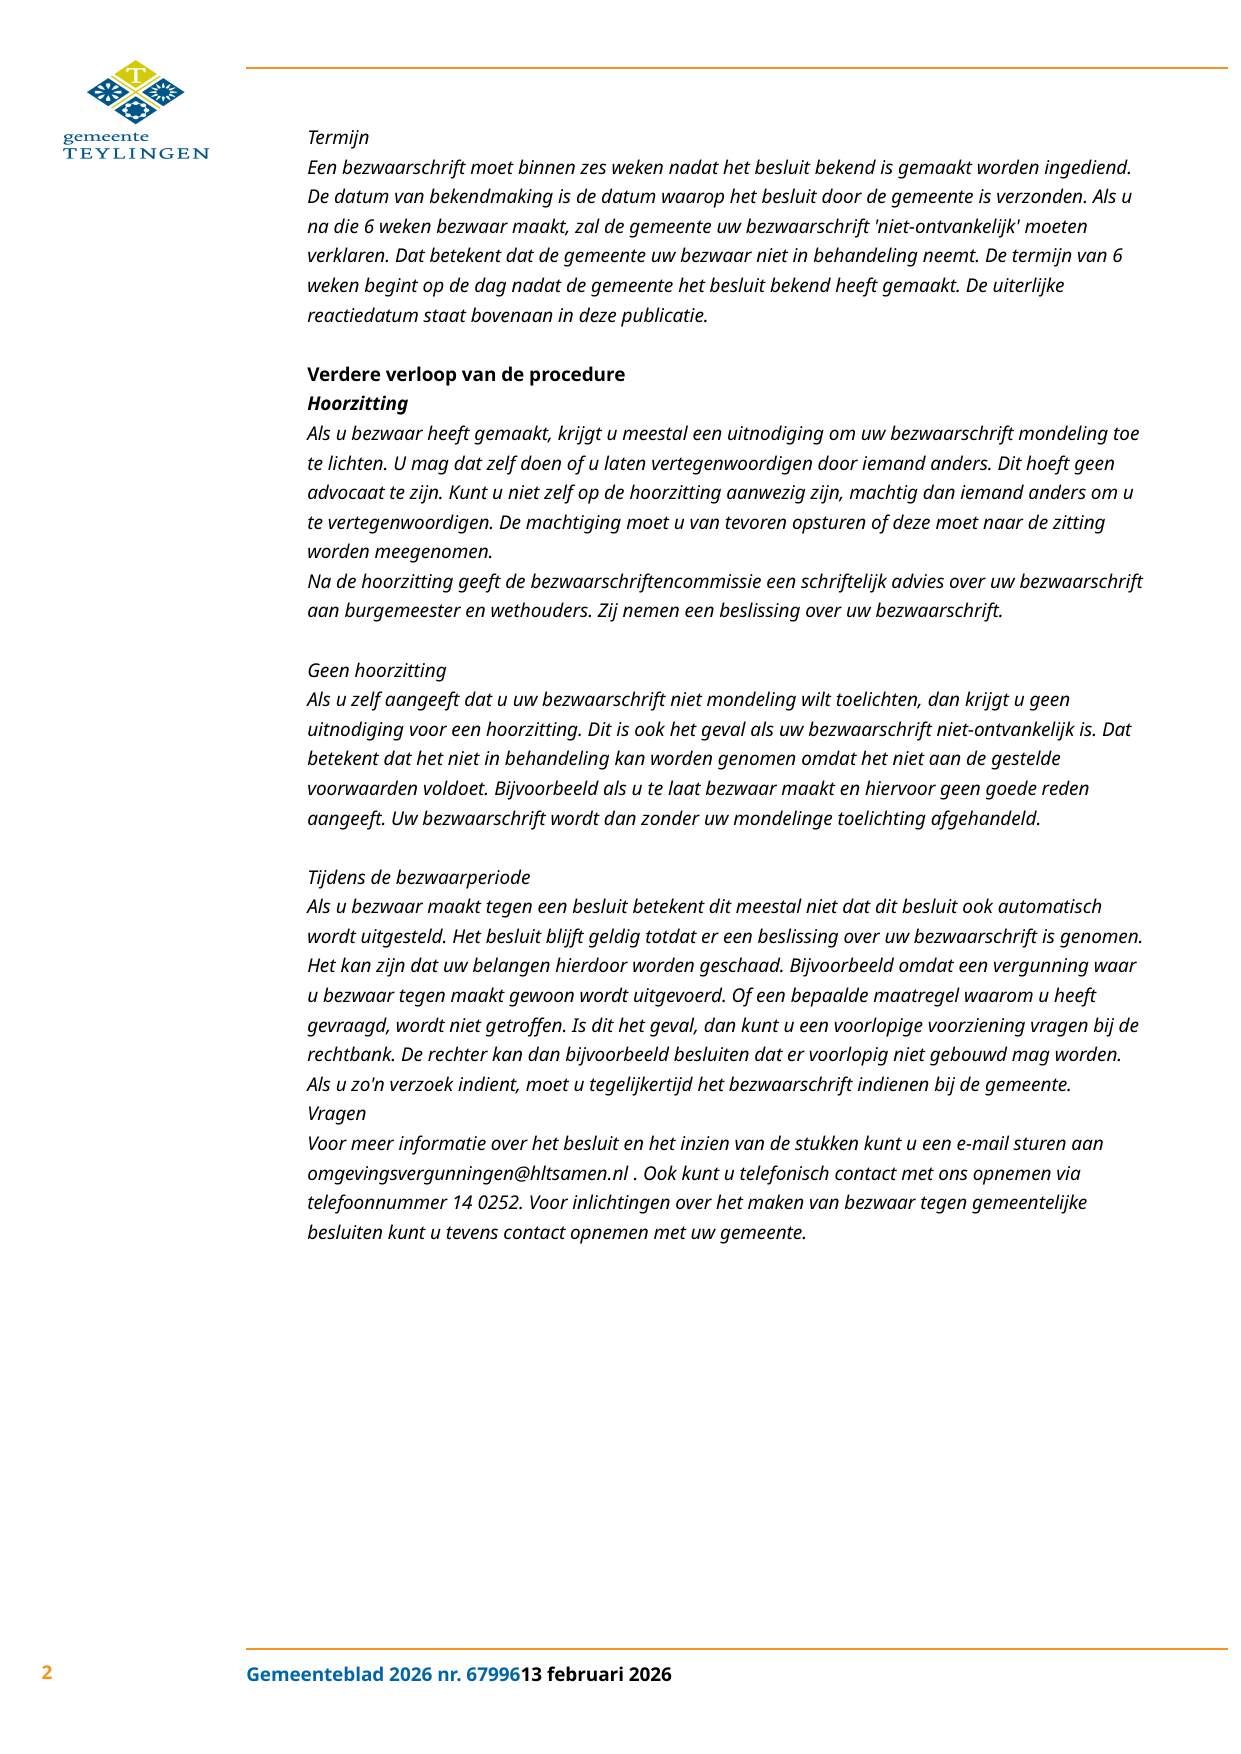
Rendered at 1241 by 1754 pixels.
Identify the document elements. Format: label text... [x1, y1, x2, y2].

list Vragen [248, 1101, 1152, 1126]
picture [41, 47, 231, 172]
list Geen hoorzitting [248, 657, 1152, 683]
list Als u bezwaar maakt tegen een besluit betekent dit meestal niet dat dit besluit ook automatisch wordt uitgesteld. Het besluit blijft geldig totdat er een beslissing over uw bezwaarschrift is genomen. Het kan zijn dat uw belangen hierdoor worden geschaad. Bijvoorbeeld omdat een vergunning waar u bezwaar tegen maakt gewoon wordt uitgevoerd. Of een bepaalde maatregel waarom u heeft gevraagd, wordt niet getroffen. Is dit het geval, dan kunt u een voorlopige voorziening vragen bij de rechtbank. De rechter kan dan bijvoorbeeld besluiten dat er voorlopig niet gebouwd mag worden. Als u zo'n verzoek indient, moet u tegelijkertijd het bezwaarschrift indienen bij de gemeente. [248, 893, 1152, 1097]
list Verdere verloop van de procedure [248, 361, 1152, 387]
list Als u zelf aangeeft dat u uw bezwaarschrift niet mondeling wilt toelichten, dan krijgt u geen uitnodiging voor een hoorzitting. Dit is ook het geval als uw bezwaarschrift niet-ontvankelijk is. Dat betekent dat het niet in behandeling kan worden genomen omdat het niet aan de gestelde voorwaarden voldoet. Bijvoorbeeld als u te laat bezwaar maakt en hiervoor geen goede reden aangeeft. Uw bezwaarschrift wordt dan zonder uw mondelinge toelichting afgehandeld. [248, 686, 1152, 831]
list Een bezwaarschrift moet binnen zes weken nadat het besluit bekend is gemaakt worden ingediend. De datum van bekendmaking is de datum waarop het besluit door de gemeente is verzonden. Als u na die 6 weken bezwaar maakt, zal de gemeente uw bezwaarschrift 'niet-ontvankelijk' moeten verklaren. Dat betekent dat de gemeente uw bezwaar niet in behandeling neemt. De termijn van 6 weken begint op de dag nadat de gemeente het besluit bekend heeft gemaakt. De uiterlijke reactiedatum staat bovenaan in deze publicatie. [248, 154, 1152, 328]
list Tijdens de bezwaarperiode [248, 864, 1152, 890]
list Hoorzitting [248, 391, 1152, 416]
list Termijn [248, 124, 1152, 150]
list Als u bezwaar heeft gemaakt, krijgt u meestal een uitnodiging om uw bezwaarschrift mondeling toe te lichten. U mag dat zelf doen of u laten vertegenwoordigen door iemand anders. Dit hoeft geen advocaat te zijn. Kunt u niet zelf op de hoorzitting aanwezig zijn, machtig dan iemand anders om u te vertegenwoordigen. De machtiging moet u van tevoren opsturen of deze moet naar de zitting worden meegenomen. [248, 420, 1152, 564]
list Voor meer informatie over het besluit en het inzien van de stukken kunt u een e-mail sturen aan omgevingsvergunningen@hltsamen.nl . Ook kunt u telefonisch contact met ons opnemen via telefoonnummer 14 0252. Voor inlichtingen over het maken van bezwaar tegen gemeentelijke besluiten kunt u tevens contact opnemen met uw gemeente. [248, 1130, 1152, 1245]
list Na de hoorzitting geeft de bezwaarschriftencommissie een schriftelijk advies over uw bezwaarschrift aan burgemeester en wethouders. Zij nemen een beslissing over uw bezwaarschrift. [248, 568, 1152, 623]
